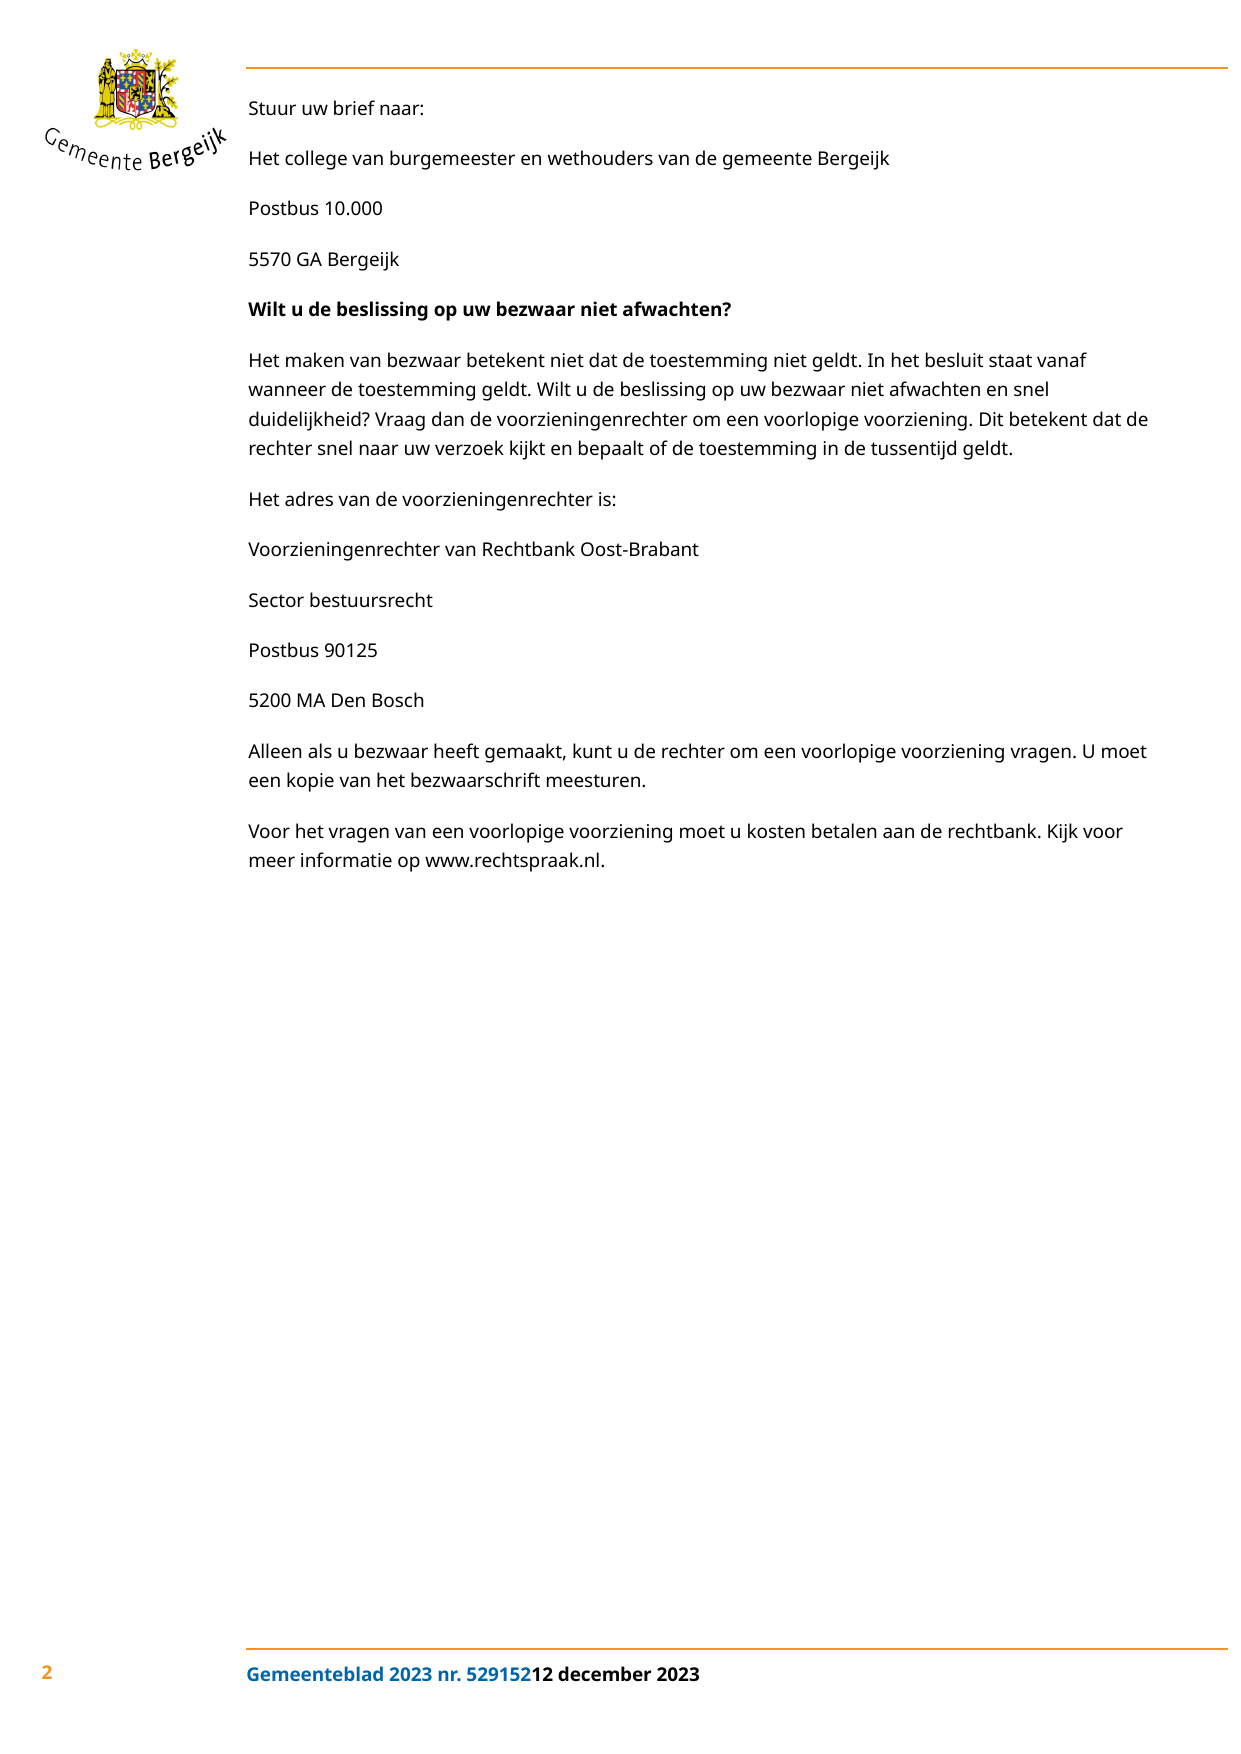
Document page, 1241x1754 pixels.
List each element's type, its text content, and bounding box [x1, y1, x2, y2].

text Het college van burgemeester en wethouders van de gemeente Bergeijk [248, 145, 1152, 171]
text 5570 GA Bergeijk [248, 246, 1152, 272]
picture [41, 47, 231, 172]
text Voor het vragen van een voorlopige voorziening moet u kosten betalen aan de rechtbank. Kijk voor meer informatie op www.rechtspraak.nl. [248, 818, 1152, 873]
text Postbus 90125 [248, 637, 1152, 663]
text Het maken van bezwaar betekent niet dat de toestemming niet geldt. In het besluit staat vanaf wanneer de toestemming geldt. Wilt u de beslissing op uw bezwaar niet afwachten en snel duidelijkheid? Vraag dan de voorzieningenrechter om een voorlopige voorziening. Dit betekent dat de rechter snel naar uw verzoek kijkt en bepaalt of de toestemming in de tussentijd geldt. [248, 347, 1152, 461]
text Voorzieningenrechter van Rechtbank Oost-Brabant [248, 536, 1152, 562]
text Postbus 10.000 [248, 196, 1152, 221]
text Alleen als u bezwaar heeft gemaakt, kunt u de rechter om een voorlopige voorziening vragen. U moet een kopie van het bezwaarschrift meesturen. [248, 738, 1152, 793]
text 5200 MA Den Bosch [248, 688, 1152, 713]
text Het adres van de voorzieningenrechter is: [248, 486, 1152, 512]
text Sector bestuursrecht [248, 587, 1152, 613]
text Wilt u de beslissing op uw bezwaar niet afwachten? [248, 296, 1152, 322]
text Stuur uw brief naar: [248, 95, 1152, 121]
